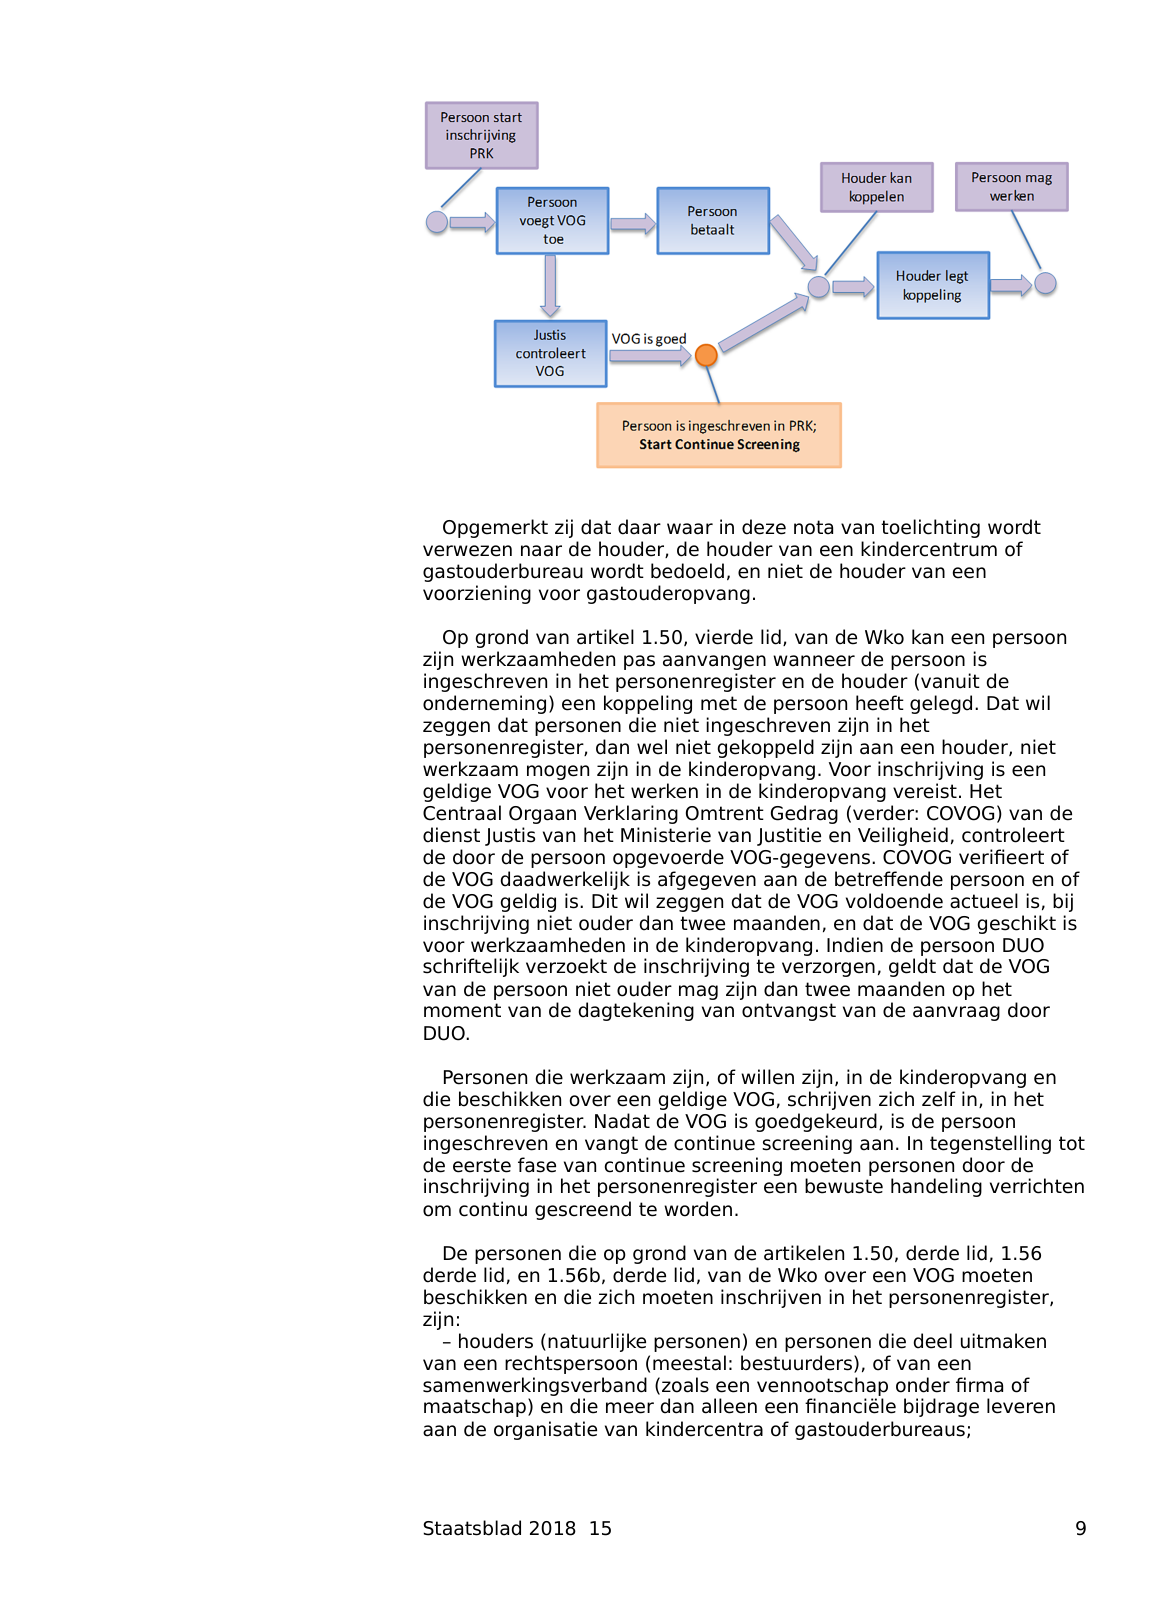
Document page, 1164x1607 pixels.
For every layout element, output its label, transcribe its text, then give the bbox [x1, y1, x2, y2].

picture [422, 100, 1072, 473]
text Opgemerkt zij dat daar waar in deze nota van toelichting wordt verwezen naar de houder, de houder van een kindercentrum of gastouderbureau wordt bedoeld, en niet de houder van een voorziening voor gastouderopvang. [422, 517, 1087, 604]
text De personen die op grond van de artikelen 1.50, derde lid, 1.56 derde lid, en 1.56b, derde lid, van de Wko over een VOG moeten beschikken en die zich moeten inschrijven in het personenregister, zijn: [422, 1243, 1087, 1331]
text – houders (natuurlijke personen) en personen die deel uitmaken van een rechtspersoon (meestal: bestuurders), of van een samenwerkingsverband (zoals een vennootschap onder firma of maatschap) en die meer dan alleen een financiële bijdrage leveren aan de organisatie van kindercentra of gastouderbureaus; [422, 1331, 1087, 1440]
text Personen die werkzaam zijn, of willen zijn, in de kinderopvang en die beschikken over een geldige VOG, schrijven zich zelf in, in het personenregister. Nadat de VOG is goedgekeurd, is de persoon ingeschreven en vangt de continue screening aan. In tegenstelling tot de eerste fase van continue screening moeten personen door de inschrijving in het personenregister een bewuste handeling verrichten om continu gescreend te worden. [422, 1067, 1087, 1220]
text Op grond van artikel 1.50, vierde lid, van de Wko kan een persoon zijn werkzaamheden pas aanvangen wanneer de persoon is ingeschreven in het personenregister en de houder (vanuit de onderneming) een koppeling met de persoon heeft gelegd. Dat wil zeggen dat personen die niet ingeschreven zijn in het personenregister, dan wel niet gekoppeld zijn aan een houder, niet werkzaam mogen zijn in de kinderopvang. Voor inschrijving is een geldige VOG voor het werken in de kinderopvang vereist. Het Centraal Orgaan Verklaring Omtrent Gedrag (verder: COVOG) van de dienst Justis van het Ministerie van Justitie en Veiligheid, controleert de door de persoon opgevoerde VOG-gegevens. COVOG verifieert of de VOG daadwerkelijk is afgegeven aan de betreffende persoon en of de VOG geldig is. Dit wil zeggen dat de VOG voldoende actueel is, bij inschrijving niet ouder dan twee maanden, en dat de VOG geschikt is voor werkzaamheden in de kinderopvang. Indien de persoon DUO schriftelijk verzoekt de inschrijving te verzorgen, geldt dat de VOG van de persoon niet ouder mag zijn dan twee maanden op het moment van de dagtekening van ontvangst van de aanvraag door DUO. [422, 627, 1087, 1044]
